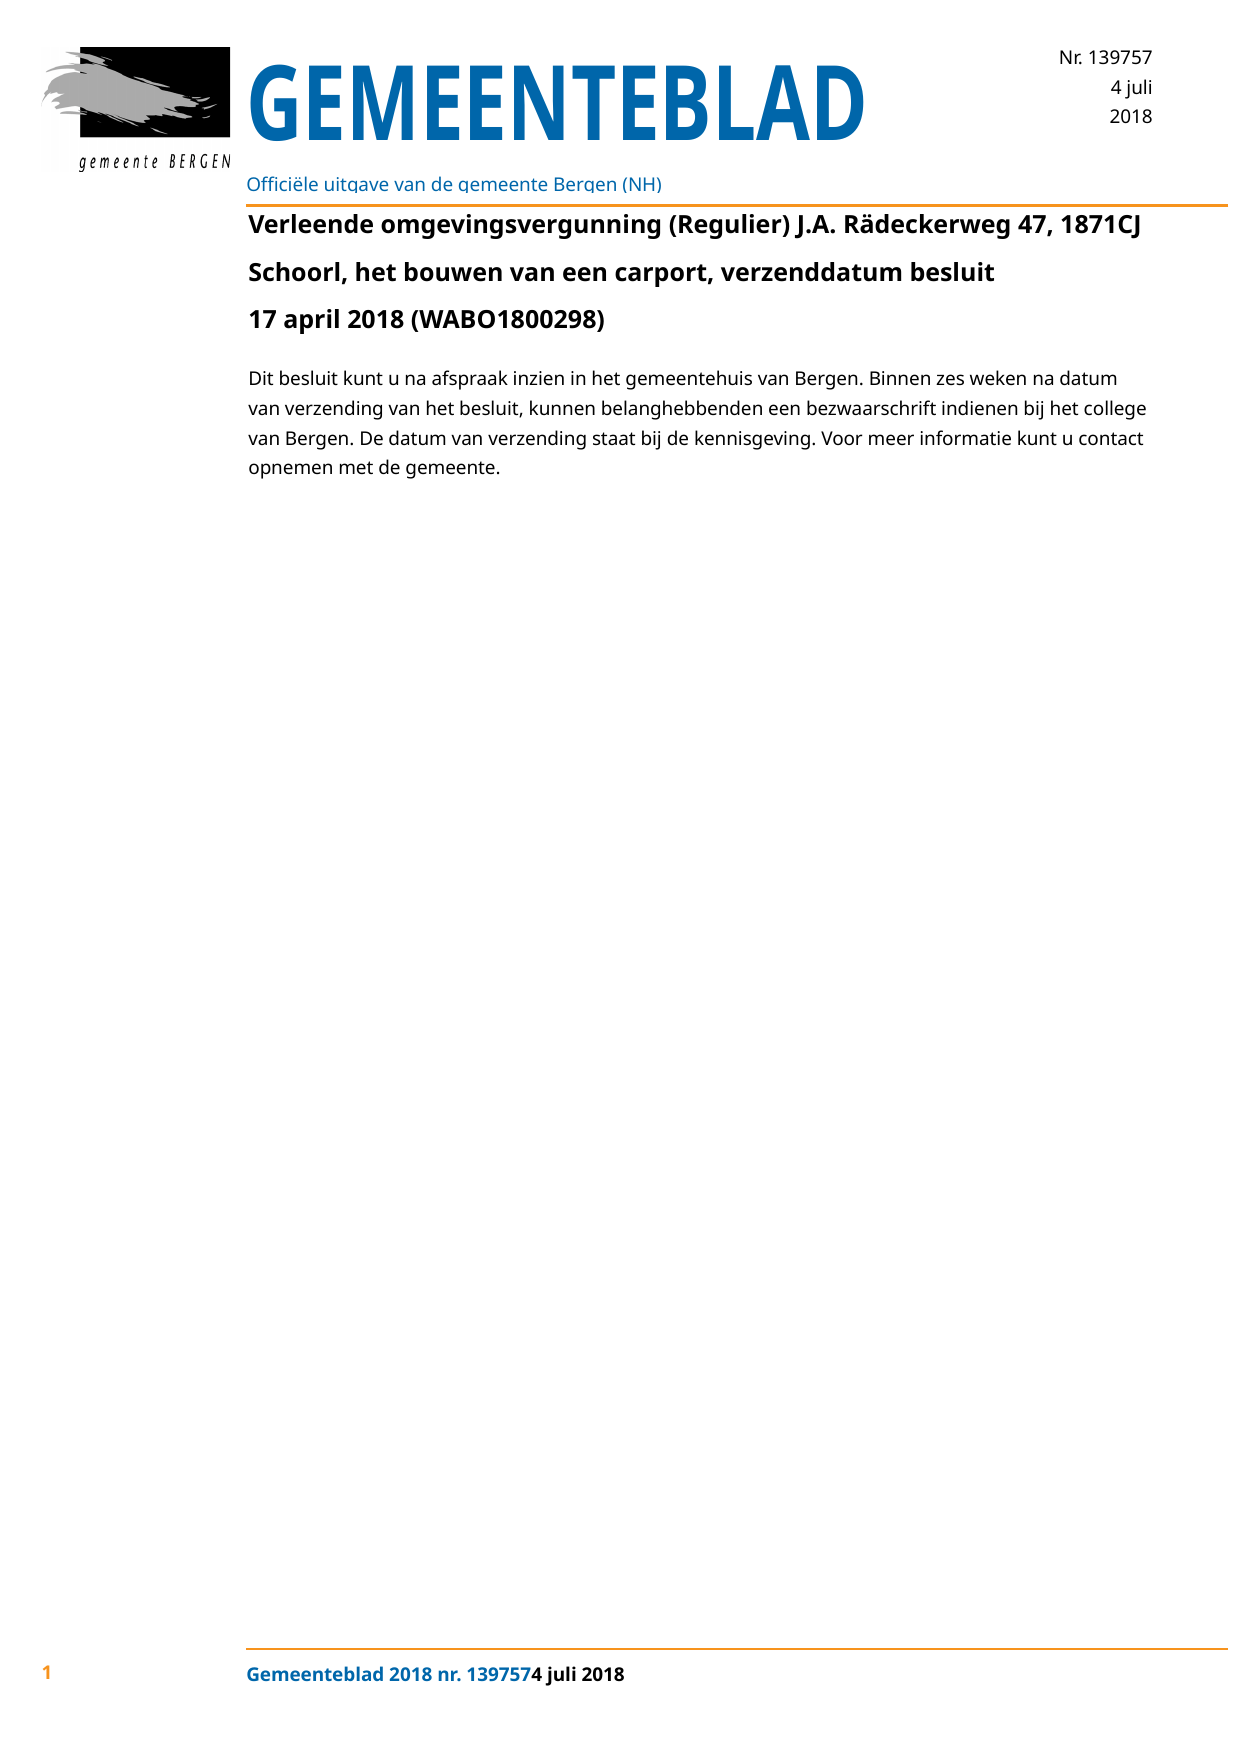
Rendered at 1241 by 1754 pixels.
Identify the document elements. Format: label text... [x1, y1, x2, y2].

text Dit besluit kunt u na afspraak inzien in het gemeentehuis van Bergen. Binnen zes weken na datum van verzending van het besluit, kunnen belanghebbenden een bezwaarschrift indienen bij het college van Bergen. De datum van verzending staat bij de kennisgeving. Voor meer informatie kunt u contact opnemen met de gemeente. [248, 366, 1152, 480]
text Verleende omgevingsvergunning (Regulier) J.A. Rädeckerweg 47, 1871CJ Schoorl, het bouwen van een carport, verzenddatum besluit 17 april 2018 (WABO1800298) [248, 207, 1152, 336]
picture [41, 47, 231, 172]
